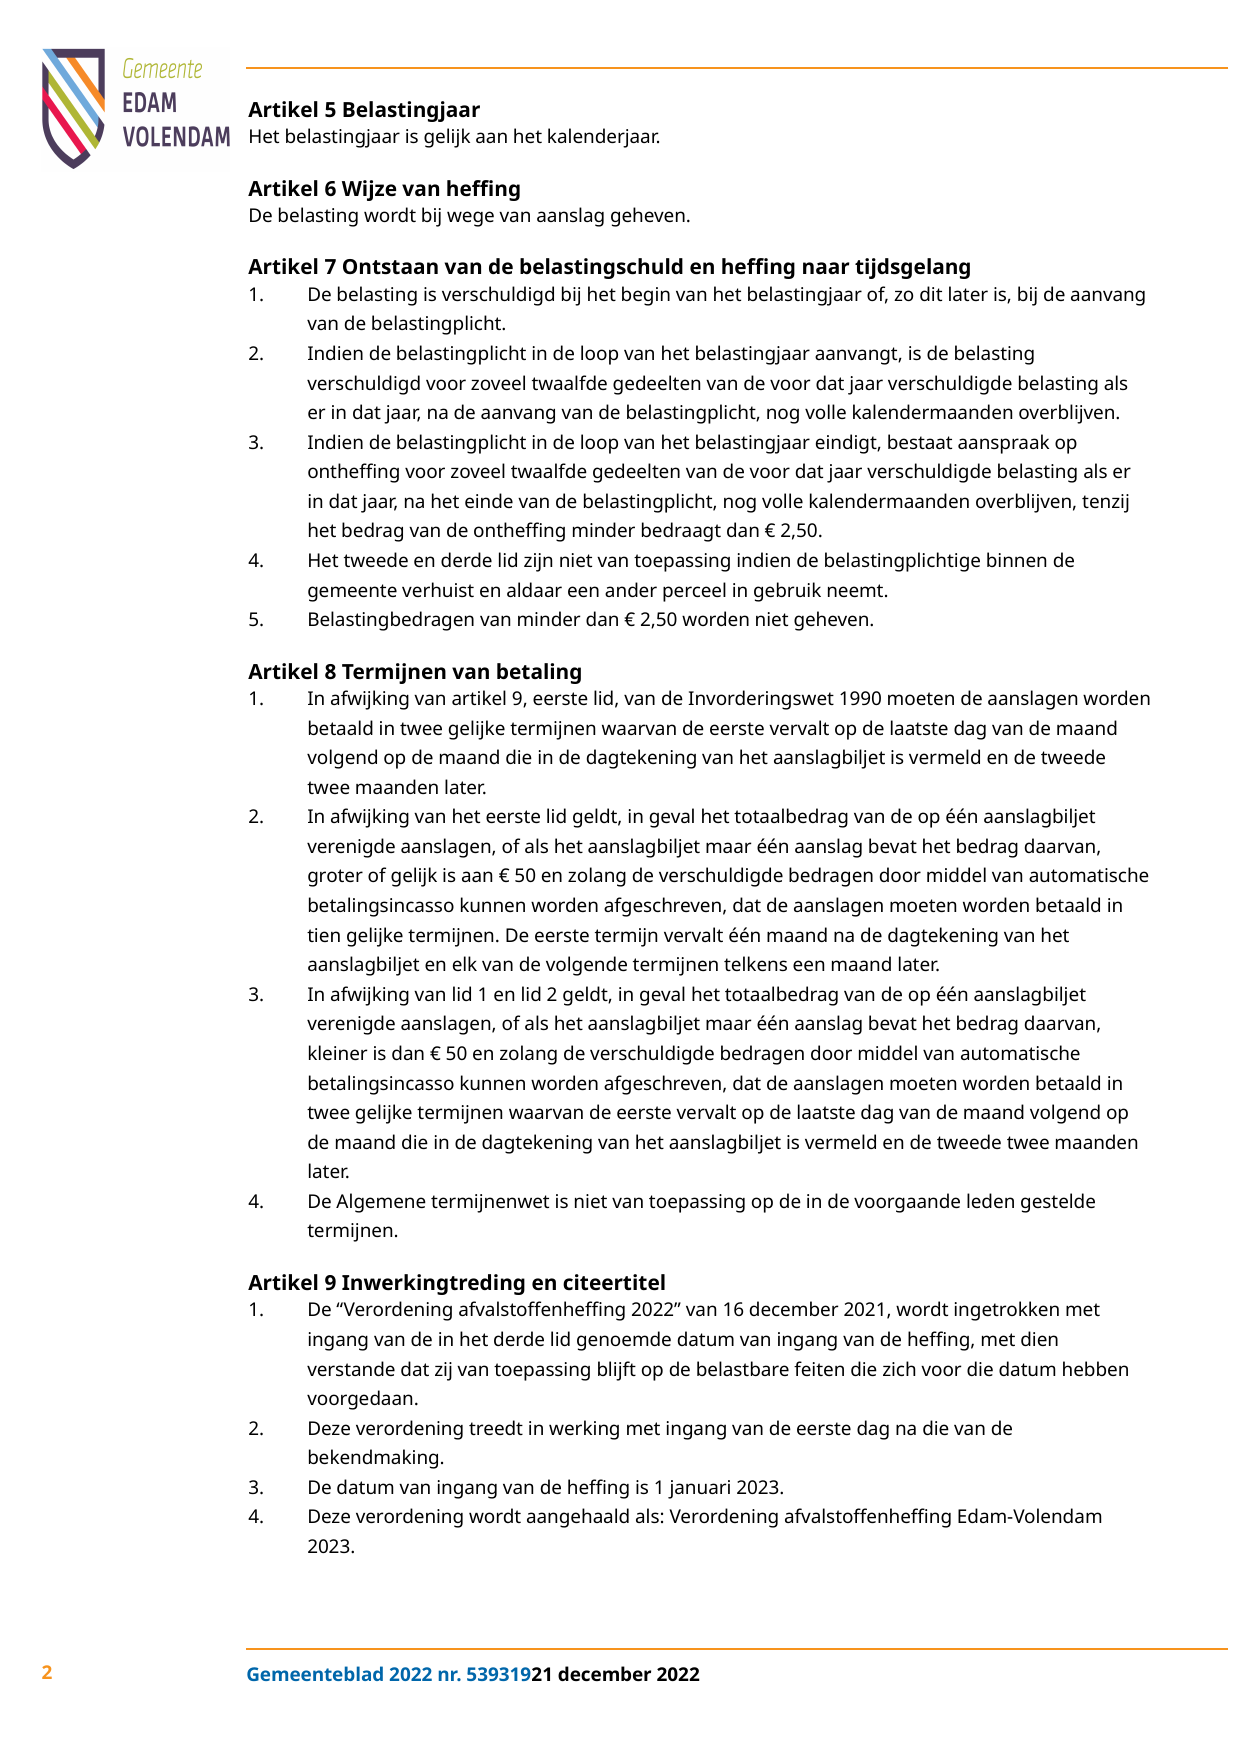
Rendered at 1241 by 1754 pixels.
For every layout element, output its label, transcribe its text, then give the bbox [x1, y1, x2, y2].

text Artikel 6 Wijze van heffing [248, 174, 1152, 202]
list Indien de belastingplicht in de loop van het belastingjaar aanvangt, is de belasting verschuldigd voor zoveel twaalfde gedeelten van de voor dat jaar verschuldigde belasting als er in dat jaar, na de aanvang van de belastingplicht, nog volle kalendermaanden overblijven. [248, 340, 1152, 425]
picture [41, 47, 231, 172]
text Artikel 5 Belastingjaar [248, 95, 1152, 123]
text Artikel 8 Termijnen van betaling [248, 657, 1152, 685]
list In afwijking van lid 1 en lid 2 geldt, in geval het totaalbedrag van de op één aanslagbiljet verenigde aanslagen, of als het aanslagbiljet maar één aanslag bevat het bedrag daarvan, kleiner is dan € 50 en zolang de verschuldigde bedragen door middel van automatische betalingsincasso kunnen worden afgeschreven, dat de aanslagen moeten worden betaald in twee gelijke termijnen waarvan de eerste vervalt op de laatste dag van de maand volgend op de maand die in de dagtekening van het aanslagbiljet is vermeld en de tweede twee maanden later. [248, 981, 1152, 1184]
list De “Verordening afvalstoffenheffing 2022” van 16 december 2021, wordt ingetrokken met ingang van de in het derde lid genoemde datum van ingang van de heffing, met dien verstande dat zij van toepassing blijft op de belastbare feiten die zich voor die datum hebben voorgedaan. [248, 1297, 1152, 1411]
list De datum van ingang van de heffing is 1 januari 2023. [248, 1474, 1152, 1500]
list De Algemene termijnenwet is niet van toepassing op de in de voorgaande leden gestelde termijnen. [248, 1188, 1152, 1243]
list Deze verordening treedt in werking met ingang van de eerste dag na die van de bekendmaking. [248, 1415, 1152, 1470]
text Artikel 9 Inwerkingtreding en citeertitel [248, 1268, 1152, 1297]
list In afwijking van het eerste lid geldt, in geval het totaalbedrag van de op één aanslagbiljet verenigde aanslagen, of als het aanslagbiljet maar één aanslag bevat het bedrag daarvan, groter of gelijk is aan € 50 en zolang de verschuldigde bedragen door middel van automatische betalingsincasso kunnen worden afgeschreven, dat de aanslagen moeten worden betaald in tien gelijke termijnen. De eerste termijn vervalt één maand na de dagtekening van het aanslagbiljet en elk van de volgende termijnen telkens een maand later. [248, 803, 1152, 977]
list De belasting is verschuldigd bij het begin van het belastingjaar of, zo dit later is, bij de aanvang van de belastingplicht. [248, 281, 1152, 336]
list In afwijking van artikel 9, eerste lid, van de Invorderingswet 1990 moeten de aanslagen worden betaald in twee gelijke termijnen waarvan de eerste vervalt op de laatste dag van de maand volgend op de maand die in de dagtekening van het aanslagbiljet is vermeld en de tweede twee maanden later. [248, 685, 1152, 800]
text Het belastingjaar is gelijk aan het kalenderjaar. [248, 123, 1152, 149]
list Het tweede en derde lid zijn niet van toepassing indien de belastingplichtige binnen de gemeente verhuist en aldaar een ander perceel in gebruik neemt. [248, 547, 1152, 602]
text De belasting wordt bij wege van aanslag geheven. [248, 202, 1152, 228]
list Belastingbedragen van minder dan € 2,50 worden niet geheven. [248, 606, 1152, 632]
text Artikel 7 Ontstaan van de belastingschuld en heffing naar tijdsgelang [248, 252, 1152, 281]
list Deze verordening wordt aangehaald als: Verordening afvalstoffenheffing Edam-Volendam 2023. [248, 1504, 1152, 1559]
list Indien de belastingplicht in de loop van het belastingjaar eindigt, bestaat aanspraak op ontheffing voor zoveel twaalfde gedeelten van de voor dat jaar verschuldigde belasting als er in dat jaar, na het einde van de belastingplicht, nog volle kalendermaanden overblijven, tenzij het bedrag van de ontheffing minder bedraagt dan € 2,50. [248, 429, 1152, 543]
